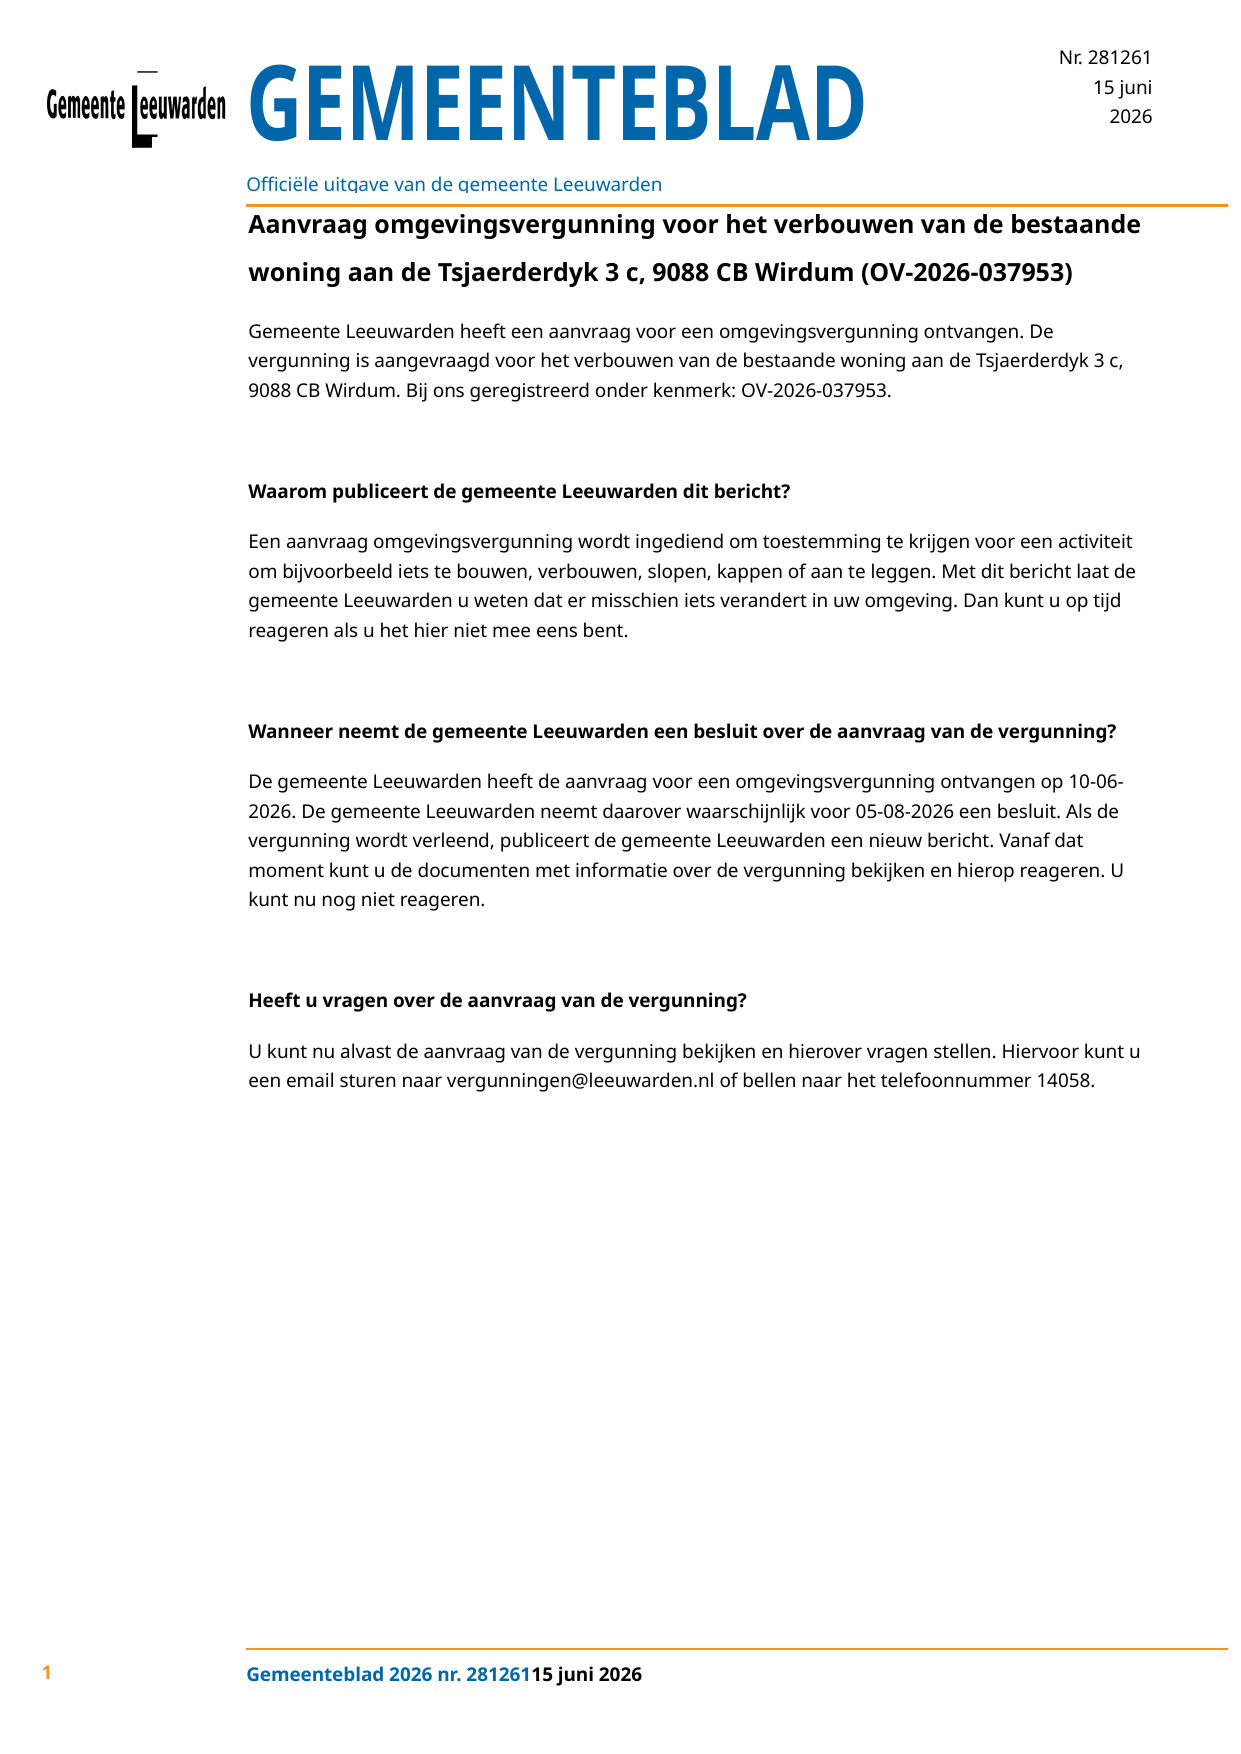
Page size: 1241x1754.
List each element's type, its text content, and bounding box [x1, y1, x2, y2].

text Een aanvraag omgevingsvergunning wordt ingediend om toestemming te krijgen voor een activiteit om bijvoorbeeld iets te bouwen, verbouwen, slopen, kappen of aan te leggen. Met dit bericht laat de gemeente Leeuwarden u weten dat er misschien iets verandert in uw omgeving. Dan kunt u op tijd reageren als u het hier niet mee eens bent. [248, 528, 1152, 643]
picture [41, 47, 231, 172]
text Wanneer neemt de gemeente Leeuwarden een besluit over de aanvraag van de vergunning? [248, 718, 1152, 744]
text U kunt nu alvast de aanvraag van de vergunning bekijken en hierover vragen stellen. Hiervoor kunt u een email sturen naar vergunningen@leeuwarden.nl of bellen naar het telefoonnummer 14058. [248, 1038, 1152, 1093]
text Heeft u vragen over de aanvraag van de vergunning? [248, 987, 1152, 1013]
text Aanvraag omgevingsvergunning voor het verbouwen van de bestaande woning aan de Tsjaerderdyk 3 c, 9088 CB Wirdum (OV-2026-037953) [248, 207, 1152, 288]
text Gemeente Leeuwarden heeft een aanvraag voor een omgevingsvergunning ontvangen. De vergunning is aangevraagd voor het verbouwen van de bestaande woning aan de Tsjaerderdyk 3 c, 9088 CB Wirdum. Bij ons geregistreerd onder kenmerk: OV-2026-037953. [248, 318, 1152, 403]
text Waarom publiceert de gemeente Leeuwarden dit bericht? [248, 478, 1152, 504]
text De gemeente Leeuwarden heeft de aanvraag voor een omgevingsvergunning ontvangen op 10-06-2026. De gemeente Leeuwarden neemt daarover waarschijnlijk voor 05-08-2026 een besluit. Als de vergunning wordt verleend, publiceert de gemeente Leeuwarden een nieuw bericht. Vanaf dat moment kunt u de documenten met informatie over de vergunning bekijken en hierop reageren. U kunt nu nog niet reageren. [248, 768, 1152, 912]
